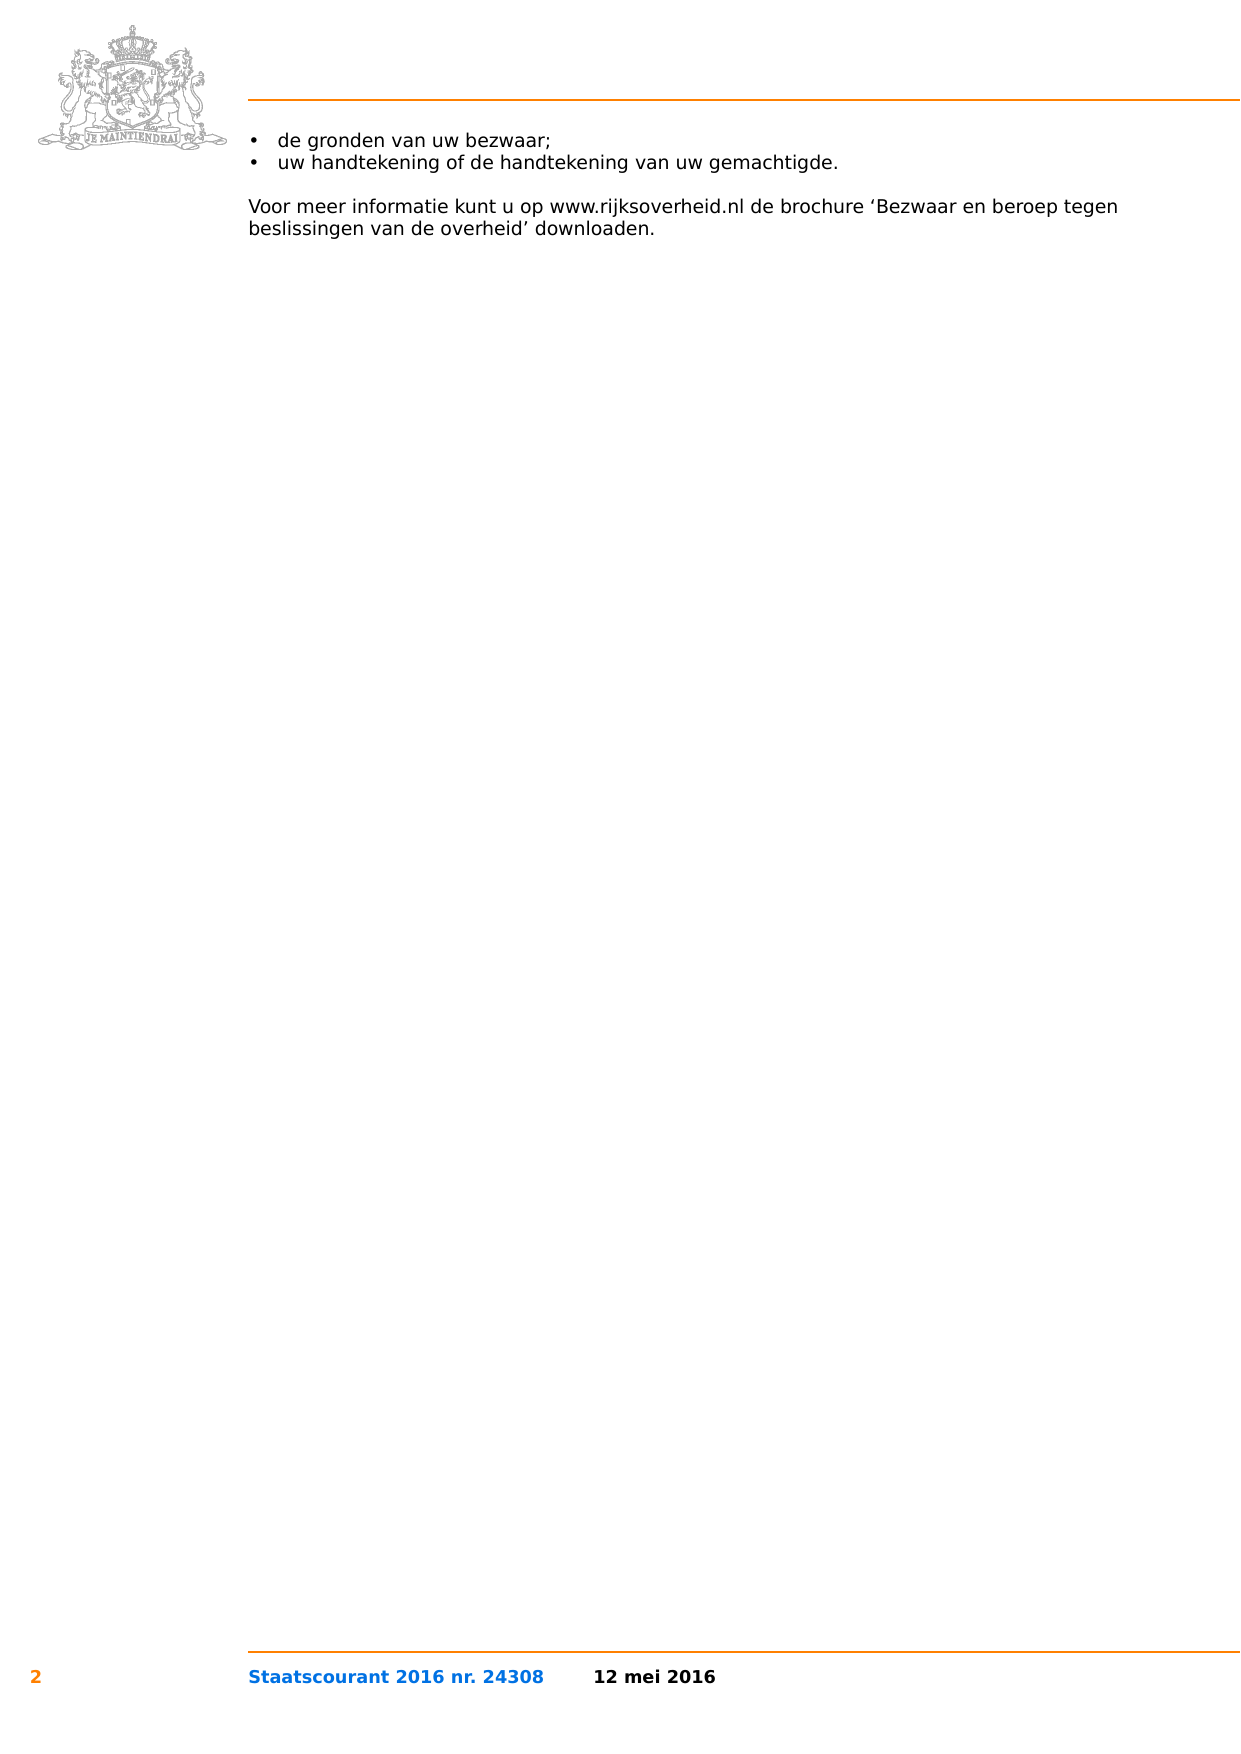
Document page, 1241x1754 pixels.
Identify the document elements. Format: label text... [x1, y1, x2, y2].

text • uw handtekening of de handtekening van uw gemachtigde. [248, 152, 1163, 174]
picture [38, 25, 227, 150]
text Voor meer informatie kunt u op www.rijksoverheid.nl de brochure ‘Bezwaar en beroep tegen beslissingen van de overheid’ downloaden. [248, 196, 1163, 240]
text • de gronden van uw bezwaar; [248, 130, 1163, 152]
